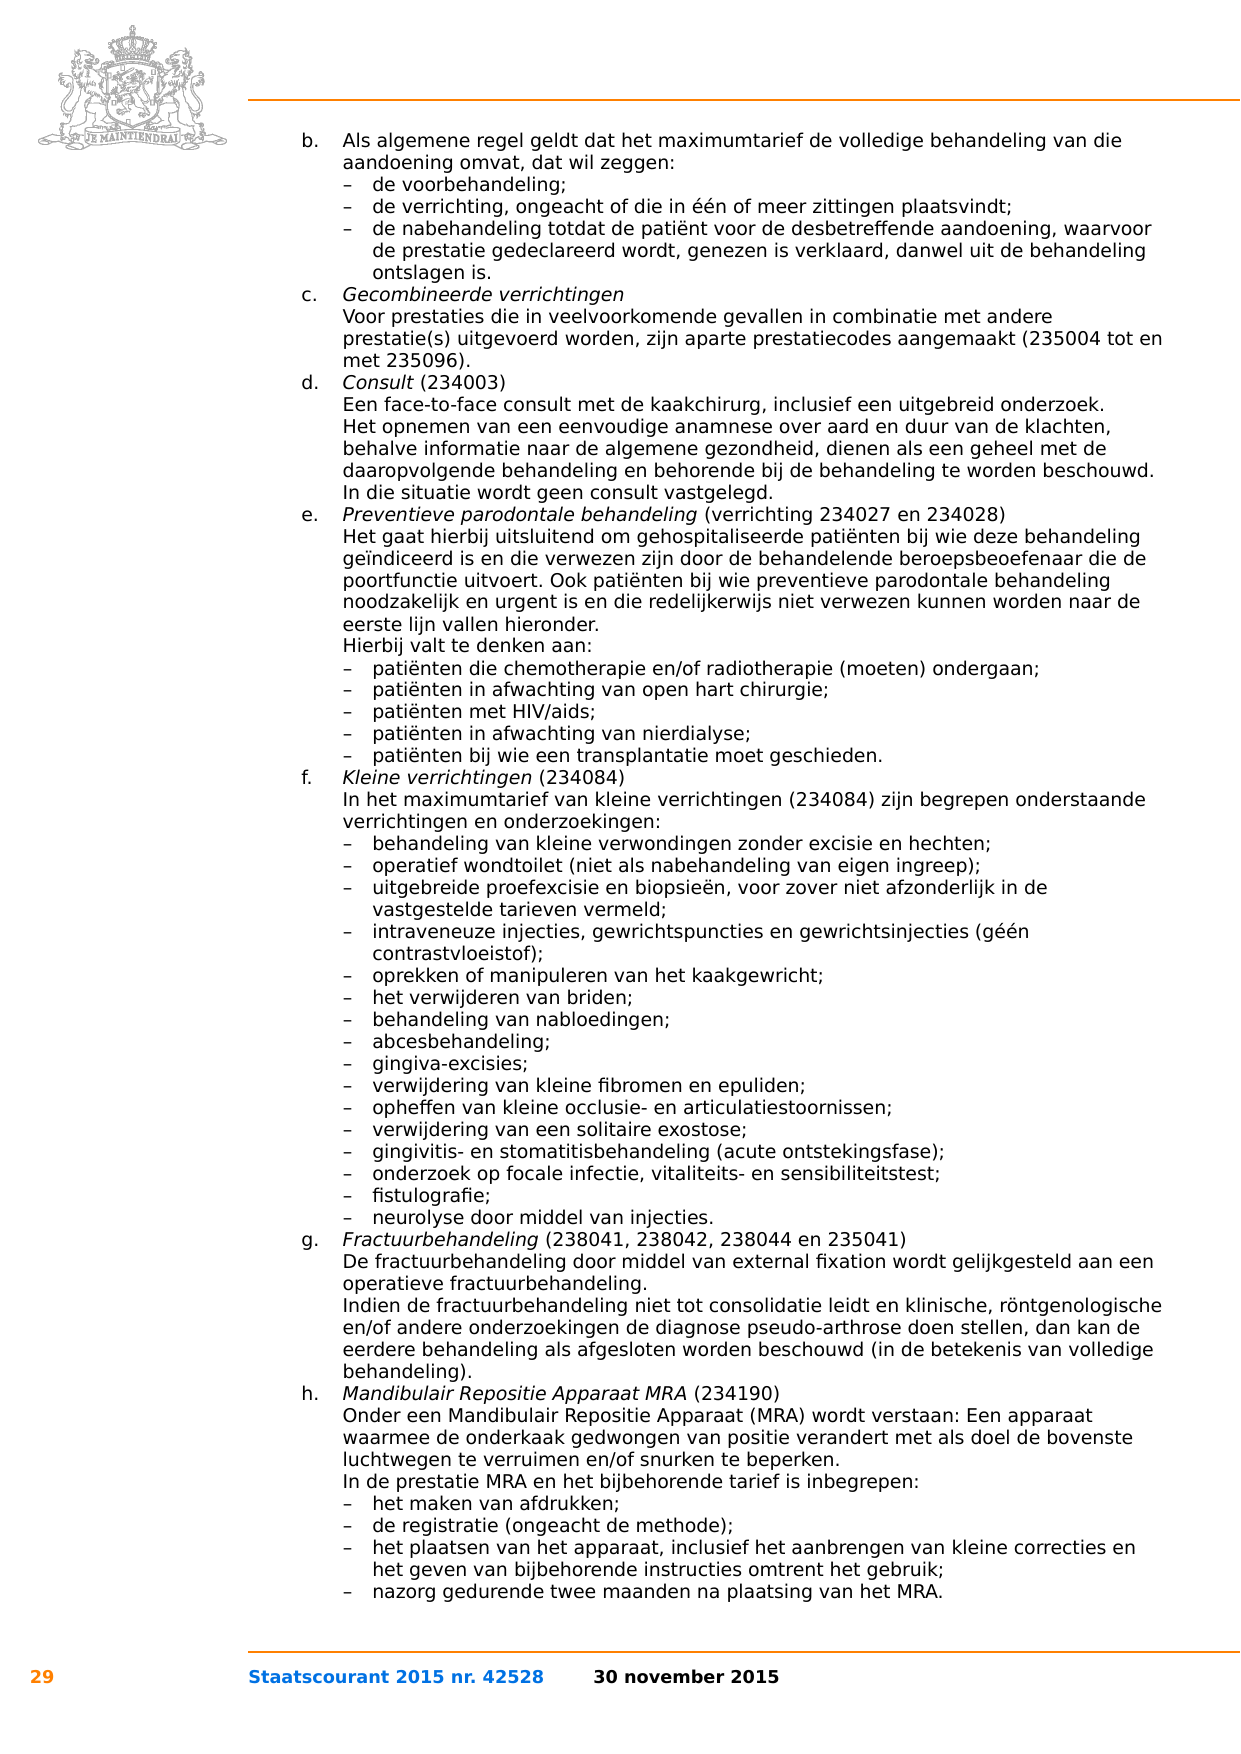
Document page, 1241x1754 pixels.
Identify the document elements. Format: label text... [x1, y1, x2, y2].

text – patiënten die chemotherapie en/of radiotherapie (moeten) ondergaan; [343, 657, 1163, 679]
text – de registratie (ongeacht de methode); [343, 1514, 1163, 1537]
text Indien de fractuurbehandeling niet tot consolidatie leidt en klinische, röntgenologische en/of andere onderzoekingen de diagnose pseudo-arthrose doen stellen, dan kan de eerdere behandeling als afgesloten worden beschouwd (in de betekenis van volledige behandeling). [342, 1295, 1163, 1383]
text – nazorg gedurende twee maanden na plaatsing van het MRA. [343, 1581, 1163, 1602]
text – abcesbehandeling; [343, 1031, 1163, 1053]
text Het gaat hierbij uitsluitend om gehospitaliseerde patiënten bij wie deze behandeling geïndiceerd is en die verwezen zijn door de behandelende beroepsbeoefenaar die de poortfunctie uitvoert. Ook patiënten bij wie preventieve parodontale behandeling noodzakelijk en urgent is en die redelijkerwijs niet verwezen kunnen worden naar de eerste lijn vallen hieronder. [342, 526, 1163, 635]
text – operatief wondtoilet (niet als nabehandeling van eigen ingreep); [343, 855, 1163, 877]
text – patiënten in afwachting van nierdialyse; [343, 723, 1163, 745]
text – verwijdering van kleine fibromen en epuliden; [343, 1075, 1163, 1097]
text h. Mandibulair Repositie Apparaat MRA (234190) [301, 1383, 1163, 1405]
text – de voorbehandeling; [343, 174, 1163, 196]
text In het maximumtarief van kleine verrichtingen (234084) zijn begrepen onderstaande verrichtingen en onderzoekingen: [342, 789, 1163, 833]
text – onderzoek op focale infectie, vitaliteits- en sensibiliteitstest; [343, 1163, 1163, 1185]
text – het plaatsen van het apparaat, inclusief het aanbrengen van kleine correcties en het geven van bijbehorende instructies omtrent het gebruik; [343, 1537, 1163, 1581]
text – patiënten met HIV/aids; [343, 701, 1163, 723]
text – neurolyse door middel van injecties. [343, 1207, 1163, 1229]
text – behandeling van kleine verwondingen zonder excisie en hechten; [343, 833, 1163, 855]
text – de nabehandeling totdat de patiënt voor de desbetreffende aandoening, waarvoor de prestatie gedeclareerd wordt, genezen is verklaard, danwel uit de behandeling ontslagen is. [343, 218, 1163, 284]
text Voor prestaties die in veelvoorkomende gevallen in combinatie met andere prestatie(s) uitgevoerd worden, zijn aparte prestatiecodes aangemaakt (235004 tot en met 235096). [342, 306, 1163, 372]
text Hierbij valt te denken aan: [342, 635, 1163, 657]
text – fistulografie; [343, 1185, 1163, 1207]
text In de prestatie MRA en het bijbehorende tarief is inbegrepen: [342, 1471, 1163, 1493]
text d. Consult (234003) [301, 372, 1163, 394]
text – verwijdering van een solitaire exostose; [343, 1119, 1163, 1141]
text b. Als algemene regel geldt dat het maximumtarief de volledige behandeling van die aandoening omvat, dat wil zeggen: [301, 130, 1163, 174]
text – intraveneuze injecties, gewrichtspuncties en gewrichtsinjecties (géén contrastvloeistof); [343, 921, 1163, 965]
picture [38, 25, 227, 150]
text – uitgebreide proefexcisie en biopsieën, voor zover niet afzonderlijk in de vastgestelde tarieven vermeld; [343, 877, 1163, 921]
text f. Kleine verrichtingen (234084) [301, 767, 1163, 789]
text Een face-to-face consult met de kaakchirurg, inclusief een uitgebreid onderzoek. [342, 394, 1163, 416]
text g. Fractuurbehandeling (238041, 238042, 238044 en 235041) [301, 1229, 1163, 1251]
text – behandeling van nabloedingen; [343, 1009, 1163, 1031]
text – gingivitis- en stomatitisbehandeling (acute ontstekingsfase); [343, 1141, 1163, 1163]
text – het maken van afdrukken; [343, 1493, 1163, 1514]
text Het opnemen van een eenvoudige anamnese over aard en duur van de klachten, behalve informatie naar de algemene gezondheid, dienen als een geheel met de daaropvolgende behandeling en behorende bij de behandeling te worden beschouwd. In die situatie wordt geen consult vastgelegd. [342, 416, 1163, 503]
text De fractuurbehandeling door middel van external fixation wordt gelijkgesteld aan een operatieve fractuurbehandeling. [342, 1251, 1163, 1295]
text – het verwijderen van briden; [343, 987, 1163, 1009]
text e. Preventieve parodontale behandeling (verrichting 234027 en 234028) [301, 503, 1163, 526]
text – de verrichting, ongeacht of die in één of meer zittingen plaatsvindt; [343, 196, 1163, 218]
text – gingiva-excisies; [343, 1053, 1163, 1075]
text c. Gecombineerde verrichtingen [301, 284, 1163, 306]
text – patiënten in afwachting van open hart chirurgie; [343, 679, 1163, 701]
text – oprekken of manipuleren van het kaakgewricht; [343, 965, 1163, 987]
text – opheffen van kleine occlusie- en articulatiestoornissen; [343, 1097, 1163, 1119]
text Onder een Mandibulair Repositie Apparaat (MRA) wordt verstaan: Een apparaat waarmee de onderkaak gedwongen van positie verandert met als doel de bovenste luchtwegen te verruimen en/of snurken te beperken. [342, 1405, 1163, 1471]
text – patiënten bij wie een transplantatie moet geschieden. [343, 745, 1163, 767]
